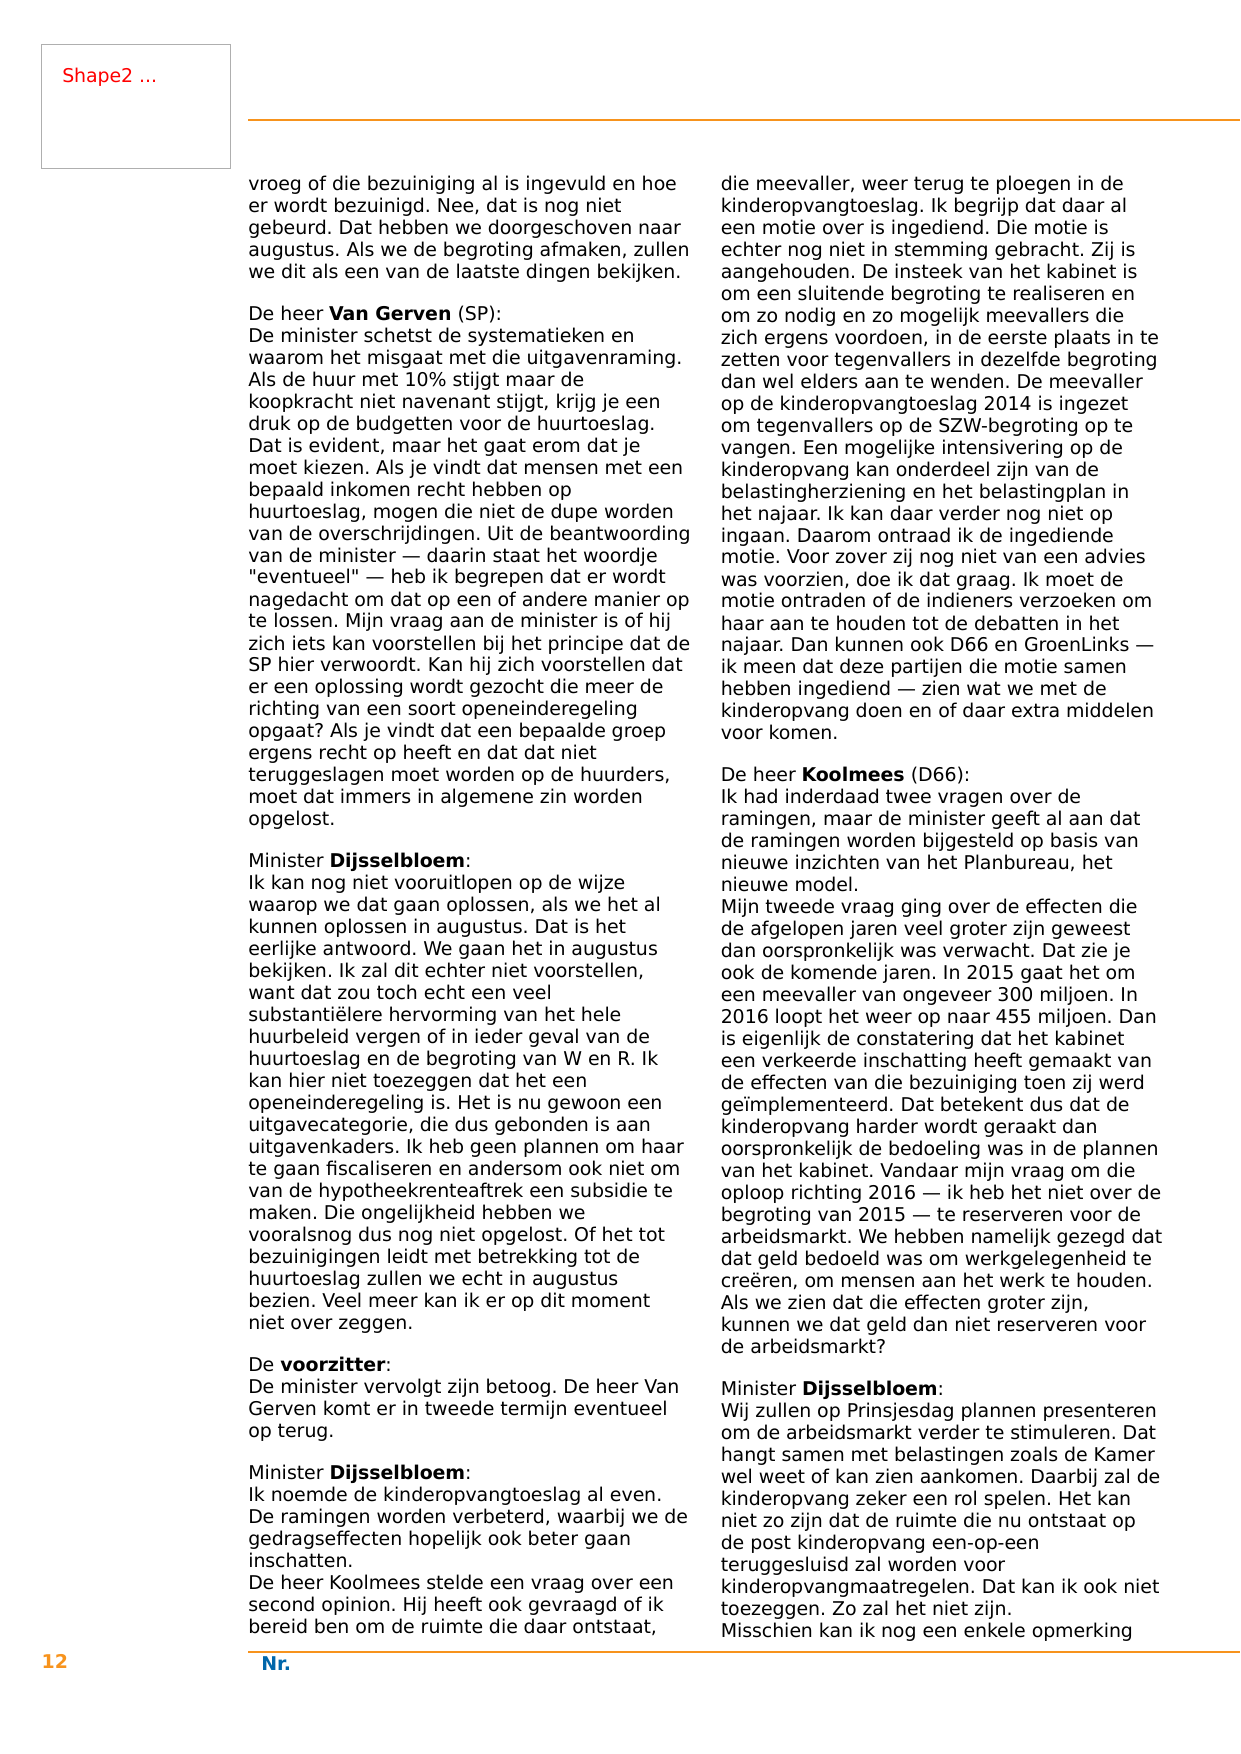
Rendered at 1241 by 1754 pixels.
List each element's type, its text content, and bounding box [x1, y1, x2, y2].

text Mijn tweede vraag ging over de effecten die de afgelopen jaren veel groter zijn geweest dan oorspronkelijk was verwacht. Dat zie je ook de komende jaren. In 2015 gaat het om een meevaller van ongeveer 300 miljoen. In 2016 loopt het weer op naar 455 miljoen. Dan is eigenlijk de constatering dat het kabinet een verkeerde inschatting heeft gemaakt van de effecten van die bezuiniging toen zij werd geïmplementeerd. Dat betekent dus dat de kinderopvang harder wordt geraakt dan oorspronkelijk de bedoeling was in de plannen van het kabinet. Vandaar mijn vraag om die oploop richting 2016 — ik heb het niet over de begroting van 2015 — te reserveren voor de arbeidsmarkt. We hebben namelijk gezegd dat dat geld bedoeld was om werkgelegenheid te creëren, om mensen aan het werk te houden. Als we zien dat die effecten groter zijn, kunnen we dat geld dan niet reserveren voor de arbeidsmarkt? [721, 896, 1163, 1358]
text De heer Van Gerven (SP): [248, 303, 691, 325]
text De voorzitter: [248, 1354, 691, 1376]
text De heer Koolmees stelde een vraag over een second opinion. Hij heeft ook gevraagd of ik bereid ben om de ruimte die daar ontstaat, [248, 1572, 691, 1637]
text Wij zullen op Prinsjesdag plannen presenteren om de arbeidsmarkt verder te stimuleren. Dat hangt samen met belastingen zoals de Kamer wel weet of kan zien aankomen. Daarbij zal de kinderopvang zeker een rol spelen. Het kan niet zo zijn dat de ruimte die nu ontstaat op de post kinderopvang een-op-een teruggesluisd zal worden voor kinderopvangmaatregelen. Dat kan ik ook niet toezeggen. Zo zal het niet zijn. [721, 1400, 1163, 1619]
text die meevaller, weer terug te ploegen in de kinderopvangtoeslag. Ik begrijp dat daar al een motie over is ingediend. Die motie is echter nog niet in stemming gebracht. Zij is aangehouden. De insteek van het kabinet is om een sluitende begroting te realiseren en om zo nodig en zo mogelijk meevallers die zich ergens voordoen, in de eerste plaats in te zetten voor tegenvallers in dezelfde begroting dan wel elders aan te wenden. De meevaller op de kinderopvangtoeslag 2014 is ingezet om tegenvallers op de SZW-begroting op te vangen. Een mogelijke intensivering op de kinderopvang kan onderdeel zijn van de belastingherziening en het belastingplan in het najaar. Ik kan daar verder nog niet op ingaan. Daarom ontraad ik de ingediende motie. Voor zover zij nog niet van een advies was voorzien, doe ik dat graag. Ik moet de motie ontraden of de indieners verzoeken om haar aan te houden tot de debatten in het najaar. Dan kunnen ook D66 en GroenLinks — ik meen dat deze partijen die motie samen hebben ingediend — zien wat we met de kinderopvang doen en of daar extra middelen voor komen. [721, 173, 1163, 744]
text Ik kan nog niet vooruitlopen op de wijze waarop we dat gaan oplossen, als we het al kunnen oplossen in augustus. Dat is het eerlijke antwoord. We gaan het in augustus bekijken. Ik zal dit echter niet voorstellen, want dat zou toch echt een veel substantiëlere hervorming van het hele huurbeleid vergen of in ieder geval van de huurtoeslag en de begroting van W en R. Ik kan hier niet toezeggen dat het een openeinderegeling is. Het is nu gewoon een uitgavecategorie, die dus gebonden is aan uitgavenkaders. Ik heb geen plannen om haar te gaan fiscaliseren en andersom ook niet om van de hypotheekrenteaftrek een subsidie te maken. Die ongelijkheid hebben we vooralsnog dus nog niet opgelost. Of het tot bezuinigingen leidt met betrekking tot de huurtoeslag zullen we echt in augustus bezien. Veel meer kan ik er op dit moment niet over zeggen. [248, 872, 691, 1334]
text Minister Dijsselbloem: [721, 1378, 1163, 1400]
text Minister Dijsselbloem: [248, 850, 691, 872]
text De heer Koolmees (D66): [721, 764, 1163, 786]
text Misschien kan ik nog een enkele opmerking [721, 1619, 1163, 1641]
text Ik had inderdaad twee vragen over de ramingen, maar de minister geeft al aan dat de ramingen worden bijgesteld op basis van nieuwe inzichten van het Planbureau, het nieuwe model. [721, 786, 1163, 896]
text vroeg of die bezuiniging al is ingevuld en hoe er wordt bezuinigd. Nee, dat is nog niet gebeurd. Dat hebben we doorgeschoven naar augustus. Als we de begroting afmaken, zullen we dit als een van de laatste dingen bekijken. [248, 173, 691, 283]
text De minister schetst de systematieken en waarom het misgaat met die uitgavenraming. Als de huur met 10% stijgt maar de koopkracht niet navenant stijgt, krijg je een druk op de budgetten voor de huurtoeslag. Dat is evident, maar het gaat erom dat je moet kiezen. Als je vindt dat mensen met een bepaald inkomen recht hebben op huurtoeslag, mogen die niet de dupe worden van de overschrijdingen. Uit de beantwoording van de minister — daarin staat het woordje "eventueel" — heb ik begrepen dat er wordt nagedacht om dat op een of andere manier op te lossen. Mijn vraag aan de minister is of hij zich iets kan voorstellen bij het principe dat de SP hier verwoordt. Kan hij zich voorstellen dat er een oplossing wordt gezocht die meer de richting van een soort openeinderegeling opgaat? Als je vindt dat een bepaalde groep ergens recht op heeft en dat dat niet teruggeslagen moet worden op de huurders, moet dat immers in algemene zin worden opgelost. [248, 325, 691, 830]
text Minister Dijsselbloem: [248, 1462, 691, 1484]
text De minister vervolgt zijn betoog. De heer Van Gerven komt er in tweede termijn eventueel op terug. [248, 1376, 691, 1442]
text Ik noemde de kinderopvangtoeslag al even. De ramingen worden verbeterd, waarbij we de gedragseffecten hopelijk ook beter gaan inschatten. [248, 1484, 691, 1572]
